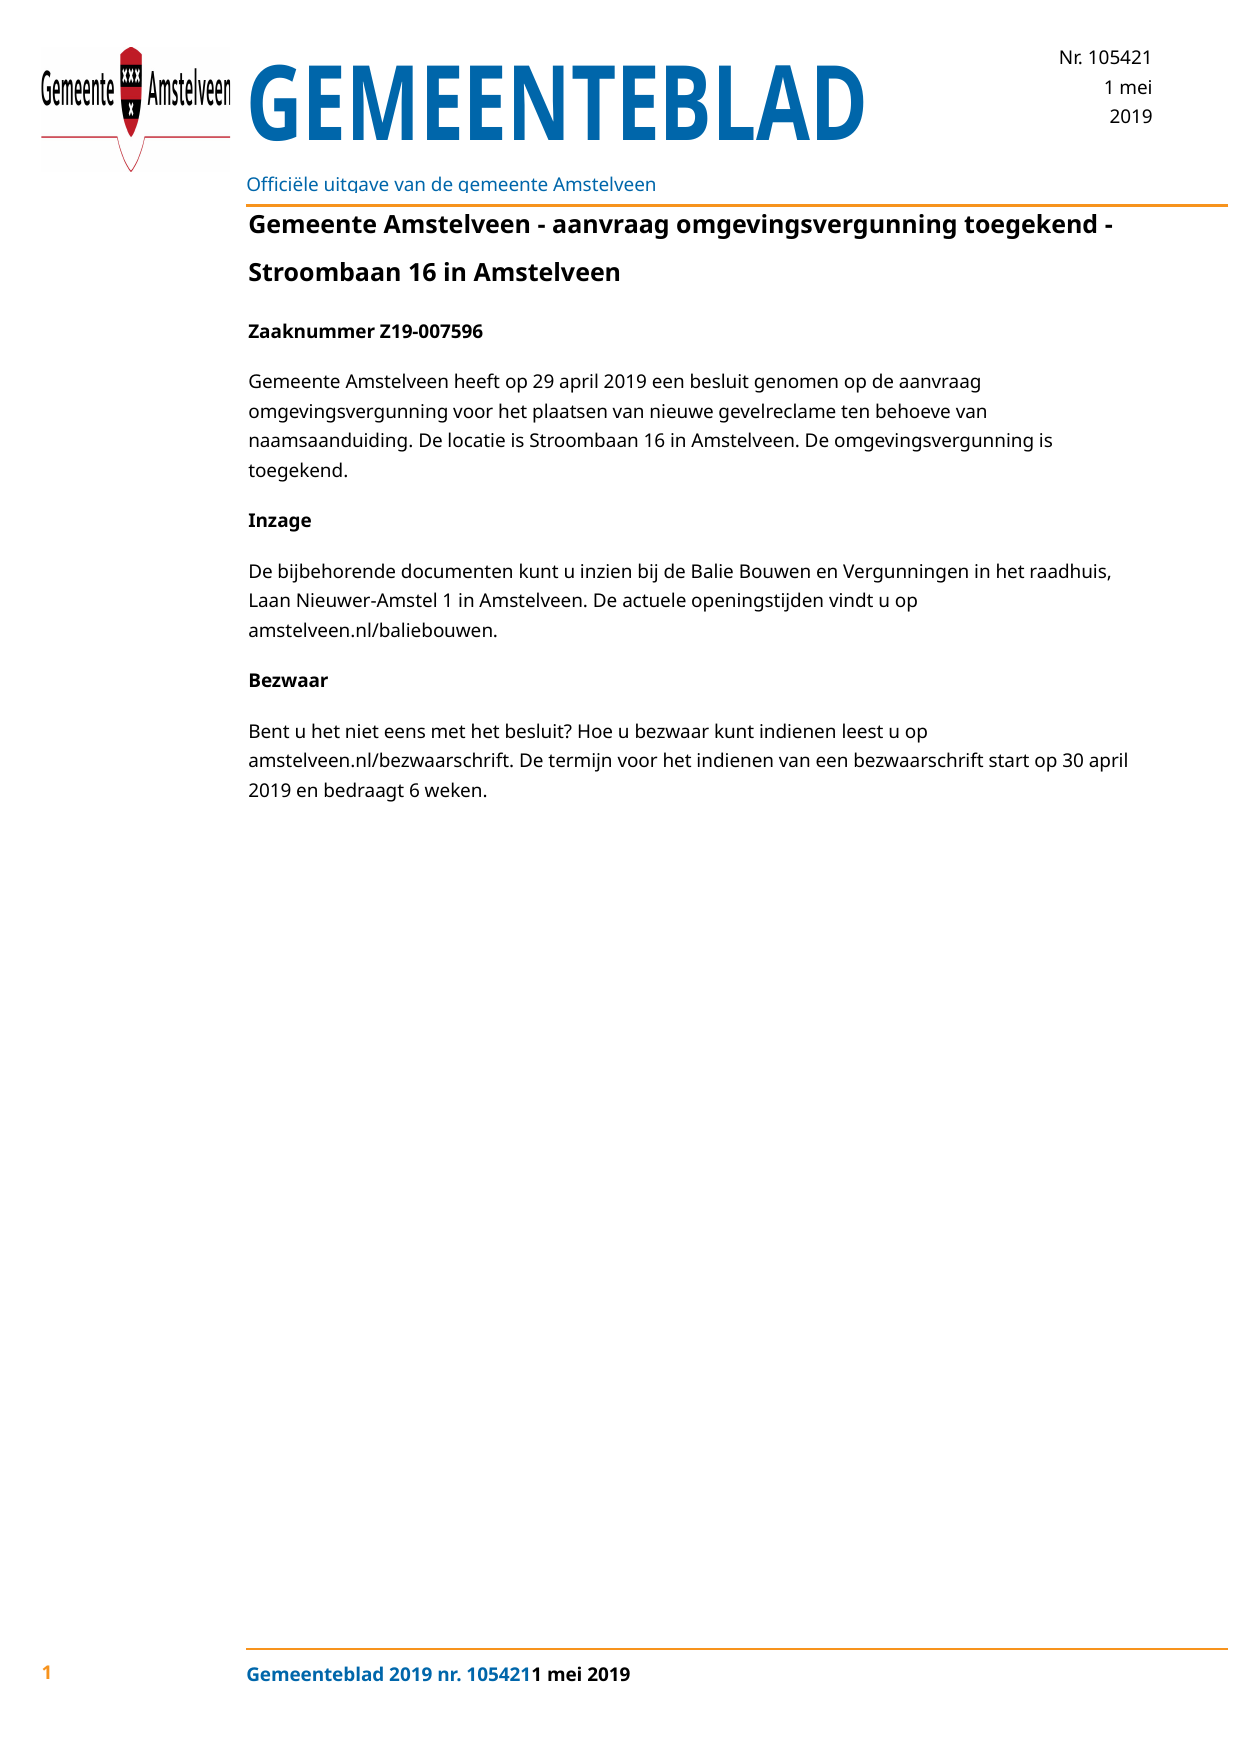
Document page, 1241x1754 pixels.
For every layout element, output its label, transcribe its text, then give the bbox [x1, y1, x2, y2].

picture [41, 47, 231, 172]
text De bijbehorende documenten kunt u inzien bij de Balie Bouwen en Vergunningen in het raadhuis, Laan Nieuwer-Amstel 1 in Amstelveen. De actuele openingstijden vindt u op amstelveen.nl/baliebouwen. [248, 558, 1152, 643]
text Gemeente Amstelveen heeft op 29 april 2019 een besluit genomen op de aanvraag omgevingsvergunning voor het plaatsen van nieuwe gevelreclame ten behoeve van naamsaanduiding. De locatie is Stroombaan 16 in Amstelveen. De omgevingsvergunning is toegekend. [248, 368, 1152, 483]
text Zaaknummer Z19-007596 [248, 318, 1152, 344]
text Bezwaar [248, 667, 1152, 693]
text Inzage [248, 507, 1152, 533]
text Bent u het niet eens met het besluit? Hoe u bezwaar kunt indienen leest u op amstelveen.nl/bezwaarschrift. De termijn voor het indienen van een bezwaarschrift start op 30 april 2019 en bedraagt 6 weken. [248, 718, 1152, 803]
text Gemeente Amstelveen - aanvraag omgevingsvergunning toegekend - Stroombaan 16 in Amstelveen [248, 207, 1152, 288]
